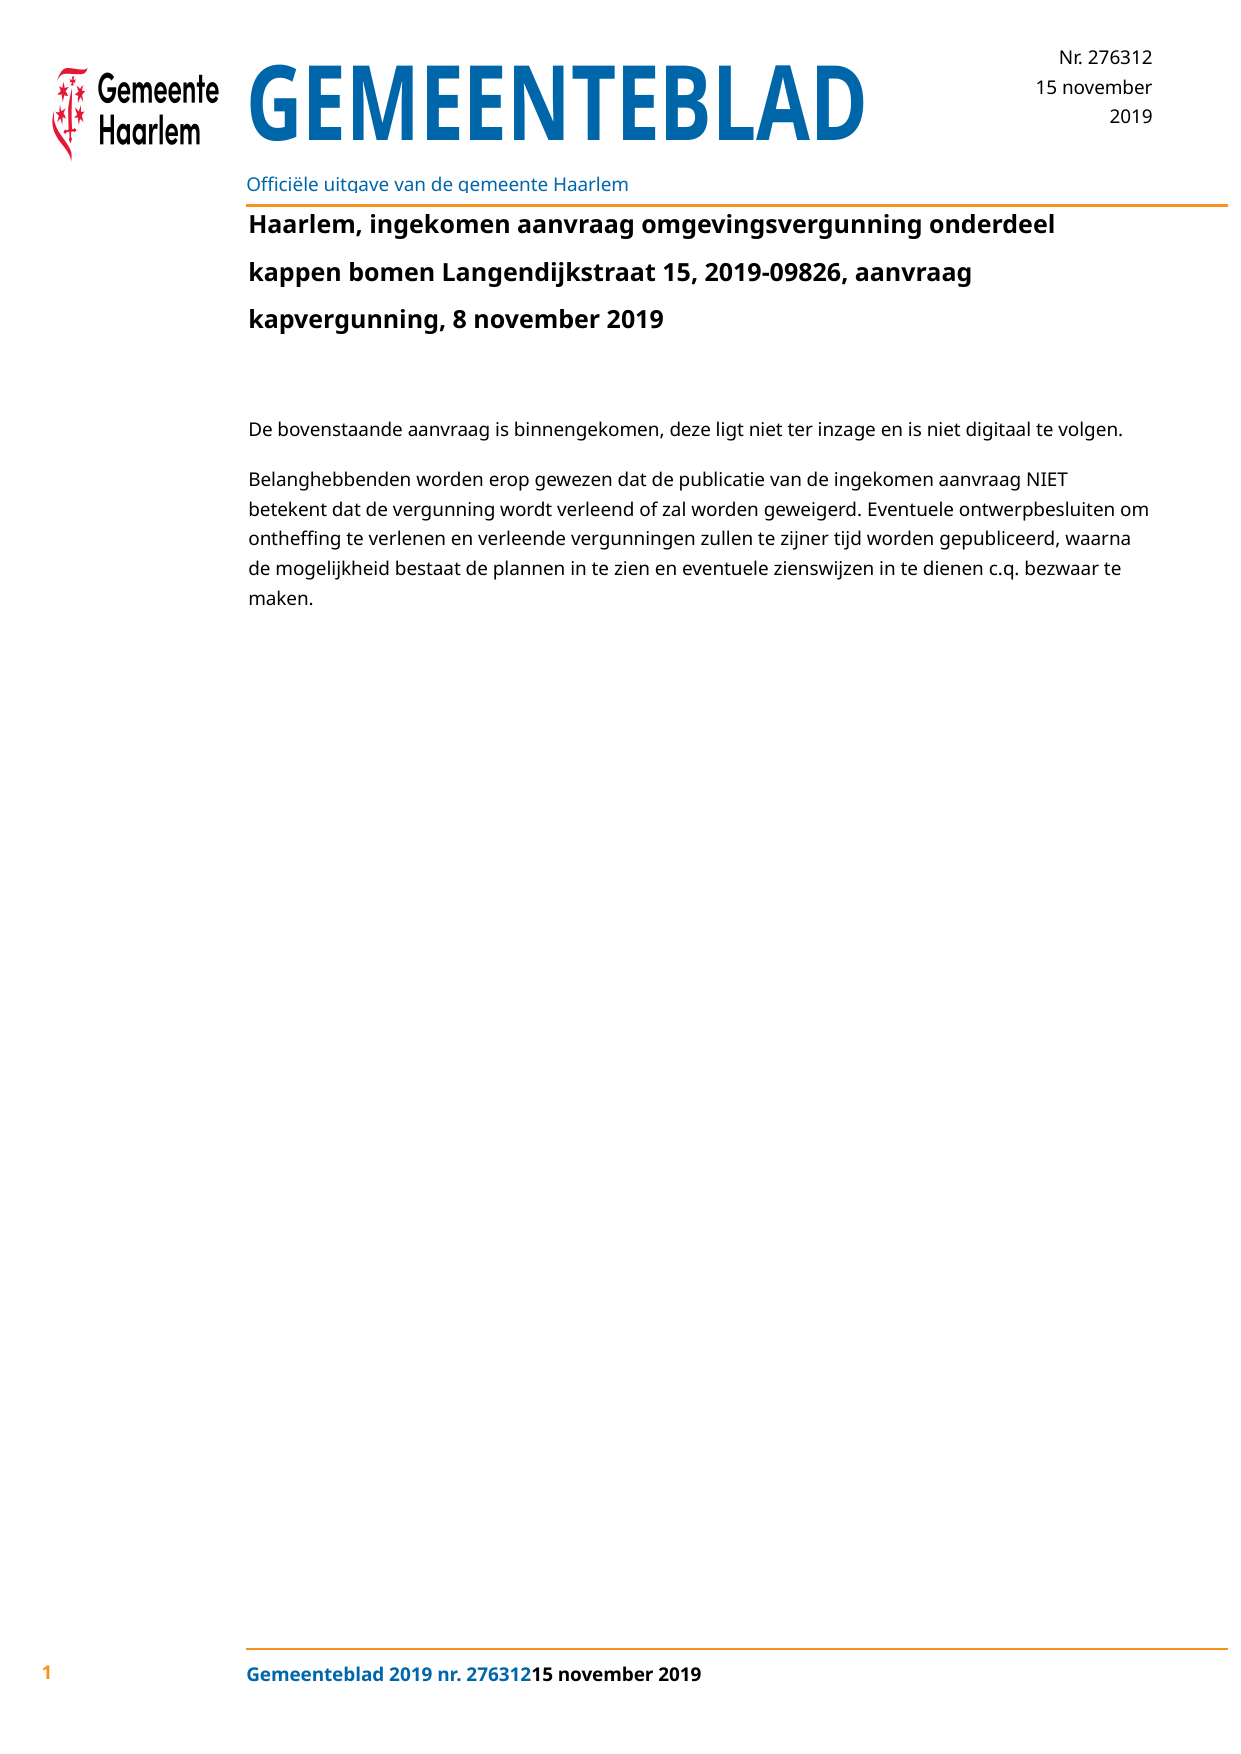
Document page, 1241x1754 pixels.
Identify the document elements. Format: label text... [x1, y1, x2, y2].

text Belanghebbenden worden erop gewezen dat de publicatie van de ingekomen aanvraag NIET betekent dat de vergunning wordt verleend of zal worden geweigerd. Eventuele ontwerpbesluiten om ontheffing te verlenen en verleende vergunningen zullen te zijner tijd worden gepubliceerd, waarna de mogelijkheid bestaat de plannen in te zien en eventuele zienswijzen in te dienen c.q. bezwaar te maken. [248, 466, 1152, 610]
text De bovenstaande aanvraag is binnengekomen, deze ligt niet ter inzage en is niet digitaal te volgen. [248, 416, 1152, 442]
picture [41, 47, 231, 172]
text Haarlem, ingekomen aanvraag omgevingsvergunning onderdeel kappen bomen Langendijkstraat 15, 2019-09826, aanvraag kapvergunning, 8 november 2019 [248, 207, 1152, 336]
